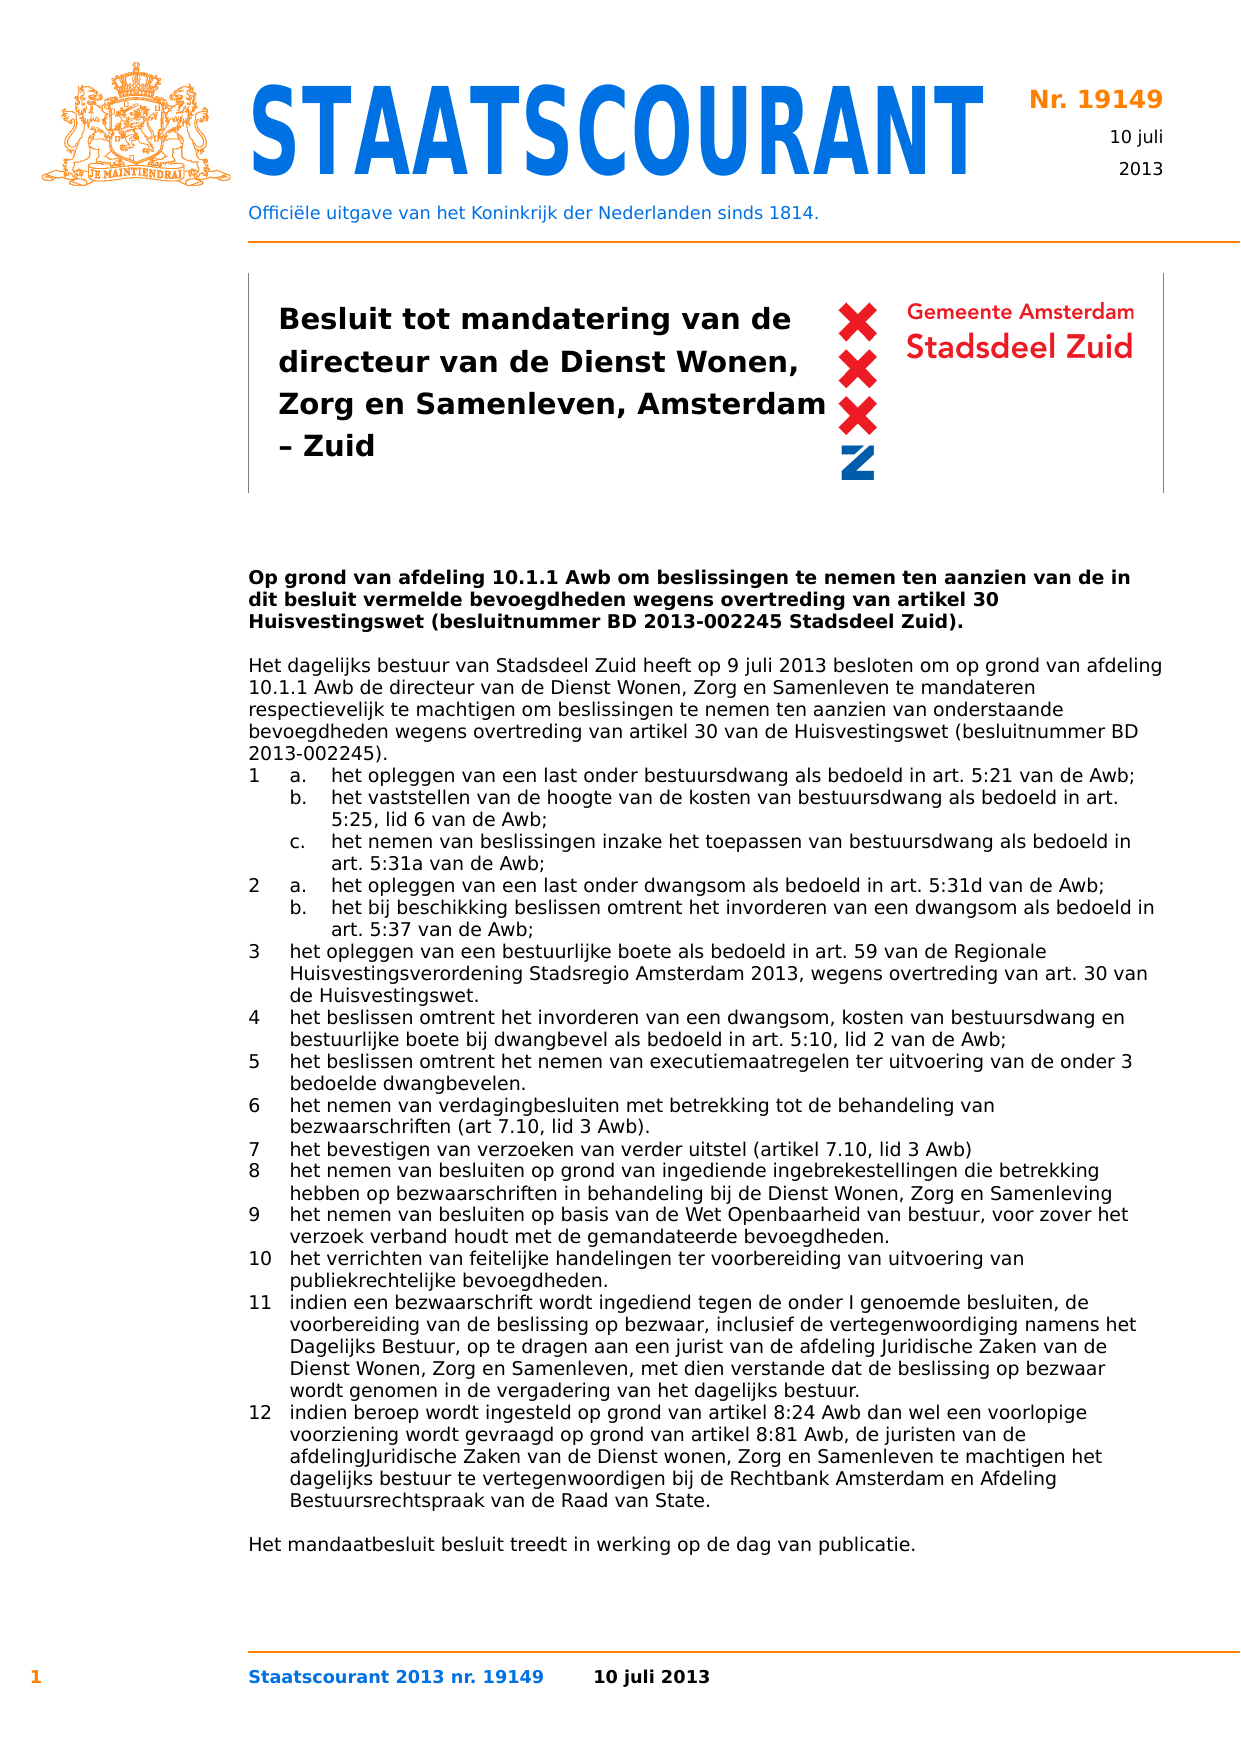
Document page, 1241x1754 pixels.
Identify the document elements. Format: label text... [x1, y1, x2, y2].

picture [838, 302, 1134, 480]
text 7 het bevestigen van verzoeken van verder uitstel (artikel 7.10, lid 3 Awb) [248, 1138, 1163, 1160]
text 6 het nemen van verdagingbesluiten met betrekking tot de behandeling van bezwaarschriften (art 7.10, lid 3 Awb). [248, 1094, 1163, 1138]
text 9 het nemen van besluiten op basis van de Wet Openbaarheid van bestuur, voor zover het verzoek verband houdt met de gemandateerde bevoegdheden. [248, 1204, 1163, 1248]
text 11 indien een bezwaarschrift wordt ingediend tegen de onder I genoemde besluiten, de voorbereiding van de beslissing op bezwaar, inclusief de vertegenwoordiging namens het Dagelijks Bestuur, op te dragen aan een jurist van de afdeling Juridische Zaken van de Dienst Wonen, Zorg en Samenleven, met dien verstande dat de beslissing op bezwaar wordt genomen in de vergadering van het dagelijks bestuur. [248, 1292, 1163, 1402]
table_header Nr. 19149 [998, 62, 1240, 121]
text b. het vaststellen van de hoogte van de kosten van bestuursdwang als bedoeld in art. 5:25, lid 6 van de Awb; [289, 787, 1163, 831]
table_cell 2013 [998, 153, 1240, 203]
text c. het nemen van beslissingen inzake het toepassen van bestuursdwang als bedoeld in art. 5:31a van de Awb; [289, 831, 1163, 875]
text 3 het opleggen van een bestuurlijke boete als bedoeld in art. 59 van de Regionale Huisvestingsverordening Stadsregio Amsterdam 2013, wegens overtreding van art. 30 van de Huisvestingswet. [248, 941, 1163, 1007]
text 8 het nemen van besluiten op grond van ingediende ingebrekestellingen die betrekking hebben op bezwaarschriften in behandeling bij de Dienst Wonen, Zorg en Samenleving [248, 1160, 1163, 1204]
text b. het bij beschikking beslissen omtrent het invorderen van een dwangsom als bedoeld in art. 5:37 van de Awb; [289, 897, 1163, 941]
subtitle Besluit tot mandatering van de directeur van de Dienst Wonen, Zorg en Samenleven, Amsterdam – Zuid [249, 273, 1163, 493]
table_cell 10 juli [998, 121, 1240, 153]
text Op grond van afdeling 10.1.1 Awb om beslissingen te nemen ten aanzien van de in dit besluit vermelde bevoegdheden wegens overtreding van artikel 30 Huisvestingswet (besluitnummer BD 2013-002245 Stadsdeel Zuid). [248, 567, 1163, 633]
text 12 indien beroep wordt ingesteld op grond van artikel 8:24 Awb dan wel een voorlopige voorziening wordt gevraagd op grond van artikel 8:81 Awb, de juristen van de afdelingJuridische Zaken van de Dienst wonen, Zorg en Samenleven te machtigen het dagelijks bestuur te vertegenwoordigen bij de Rechtbank Amsterdam en Afdeling Bestuursrechtspraak van de Raad van State. [248, 1402, 1163, 1512]
text 2 a. het opleggen van een last onder dwangsom als bedoeld in art. 5:31d van de Awb; [248, 875, 1163, 897]
text 1 a. het opleggen van een last onder bestuursdwang als bedoeld in art. 5:21 van de Awb; [248, 765, 1163, 787]
text 5 het beslissen omtrent het nemen van executiemaatregelen ter uitvoering van de onder 3 bedoelde dwangbevelen. [248, 1051, 1163, 1094]
text 4 het beslissen omtrent het invorderen van een dwangsom, kosten van bestuursdwang en bestuurlijke boete bij dwangbevel als bedoeld in art. 5:10, lid 2 van de Awb; [248, 1007, 1163, 1051]
table_cell Officiële uitgave van het Koninkrijk der Nederlanden sinds 1814. [248, 203, 1240, 241]
table_header [25, 62, 248, 241]
picture [41, 62, 231, 186]
table_header STAATSCOURANT [248, 62, 998, 203]
text 10 het verrichten van feitelijke handelingen ter voorbereiding van uitvoering van publiekrechtelijke bevoegdheden. [248, 1248, 1163, 1292]
text Het dagelijks bestuur van Stadsdeel Zuid heeft op 9 juli 2013 besloten om op grond van afdeling 10.1.1 Awb de directeur van de Dienst Wonen, Zorg en Samenleven te mandateren respectievelijk te machtigen om beslissingen te nemen ten aanzien van onderstaande bevoegdheden wegens overtreding van artikel 30 van de Huisvestingswet (besluitnummer BD 2013-002245). [248, 655, 1163, 765]
text Het mandaatbesluit besluit treedt in werking op de dag van publicatie. [248, 1534, 1163, 1556]
